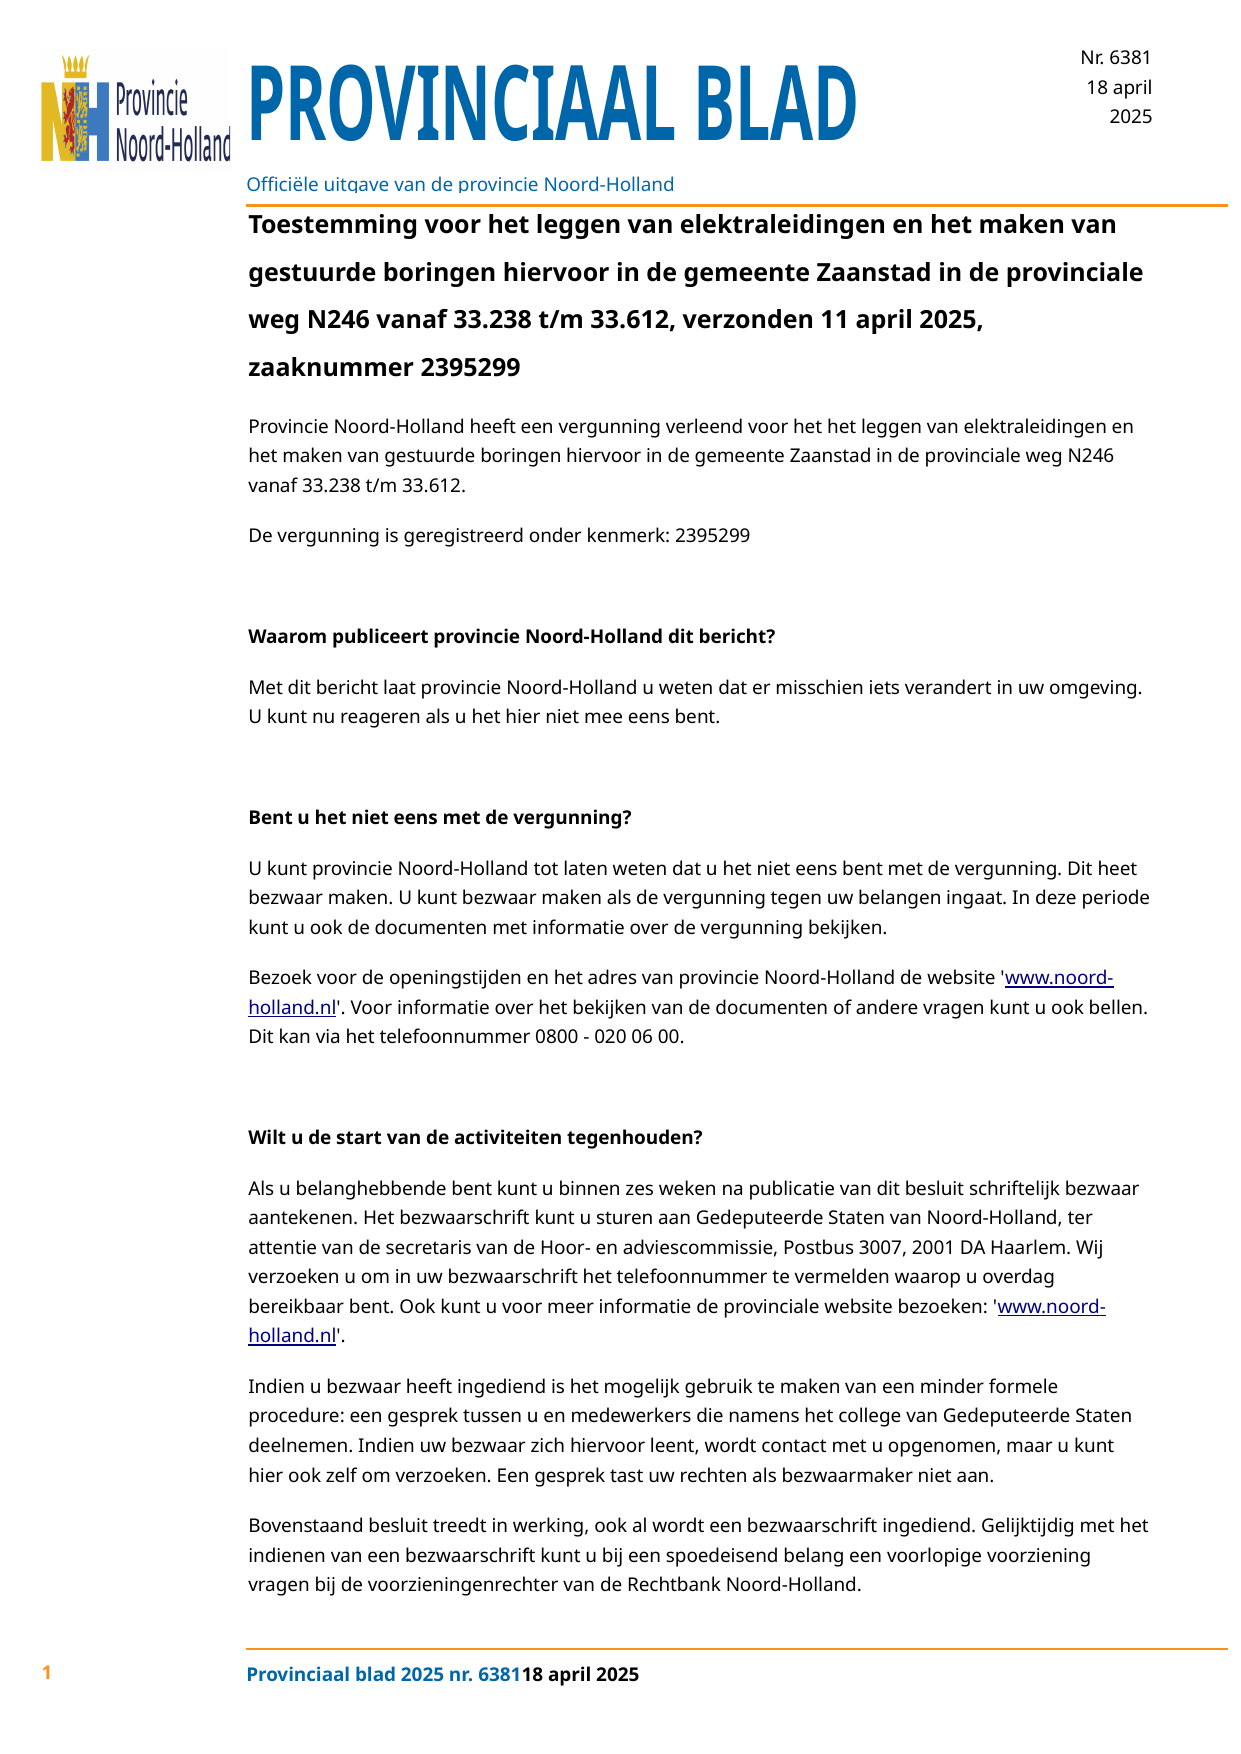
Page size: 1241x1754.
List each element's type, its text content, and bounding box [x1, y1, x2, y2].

text U kunt provincie Noord-Holland tot laten weten dat u het niet eens bent met de vergunning. Dit heet bezwaar maken. U kunt bezwaar maken als de vergunning tegen uw belangen ingaat. In deze periode kunt u ook de documenten met informatie over de vergunning bekijken. [248, 855, 1152, 940]
text Bovenstaand besluit treedt in werking, ook al wordt een bezwaarschrift ingediend. Gelijktijdig met het indienen van een bezwaarschrift kunt u bij een spoedeisend belang een voorlopige voorziening vragen bij de voorzieningenrechter van de Rechtbank Noord-Holland. [248, 1512, 1152, 1597]
text Als u belanghebbende bent kunt u binnen zes weken na publicatie van dit besluit schriftelijk bezwaar aantekenen. Het bezwaarschrift kunt u sturen aan Gedeputeerde Staten van Noord-Holland, ter attentie van de secretaris van de Hoor- en adviescommissie, Postbus 3007, 2001 DA Haarlem. Wij verzoeken u om in uw bezwaarschrift het telefoonnummer te vermelden waarop u overdag bereikbaar bent. Ook kunt u voor meer informatie de provinciale website bezoeken: 'www.noord-holland.nl'. [248, 1175, 1152, 1348]
text Toestemming voor het leggen van elektraleidingen en het maken van gestuurde boringen hiervoor in de gemeente Zaanstad in de provinciale weg N246 vanaf 33.238 t/m 33.612, verzonden 11 april 2025, zaaknummer 2395299 [248, 207, 1152, 384]
picture [41, 47, 231, 172]
text Indien u bezwaar heeft ingediend is het mogelijk gebruik te maken van een minder formele procedure: een gesprek tussen u en medewerkers die namens het college van Gedeputeerde Staten deelnemen. Indien uw bezwaar zich hiervoor leent, wordt contact met u opgenomen, maar u kunt hier ook zelf om verzoeken. Een gesprek tast uw rechten als bezwaarmaker niet aan. [248, 1373, 1152, 1488]
text Met dit bericht laat provincie Noord-Holland u weten dat er misschien iets verandert in uw omgeving. U kunt nu reageren als u het hier niet mee eens bent. [248, 674, 1152, 729]
text Provincie Noord-Holland heeft een vergunning verleend voor het het leggen van elektraleidingen en het maken van gestuurde boringen hiervoor in de gemeente Zaanstad in de provinciale weg N246 vanaf 33.238 t/m 33.612. [248, 413, 1152, 498]
text Bent u het niet eens met de vergunning? [248, 804, 1152, 830]
text Bezoek voor de openingstijden en het adres van provincie Noord-Holland de website 'www.noord-holland.nl'. Voor informatie over het bekijken van de documenten of andere vragen kunt u ook bellen. Dit kan via het telefoonnummer 0800 - 020 06 00. [248, 964, 1152, 1049]
text Waarom publiceert provincie Noord-Holland dit bericht? [248, 623, 1152, 649]
text Wilt u de start van de activiteiten tegenhouden? [248, 1124, 1152, 1150]
text De vergunning is geregistreerd onder kenmerk: 2395299 [248, 523, 1152, 548]
